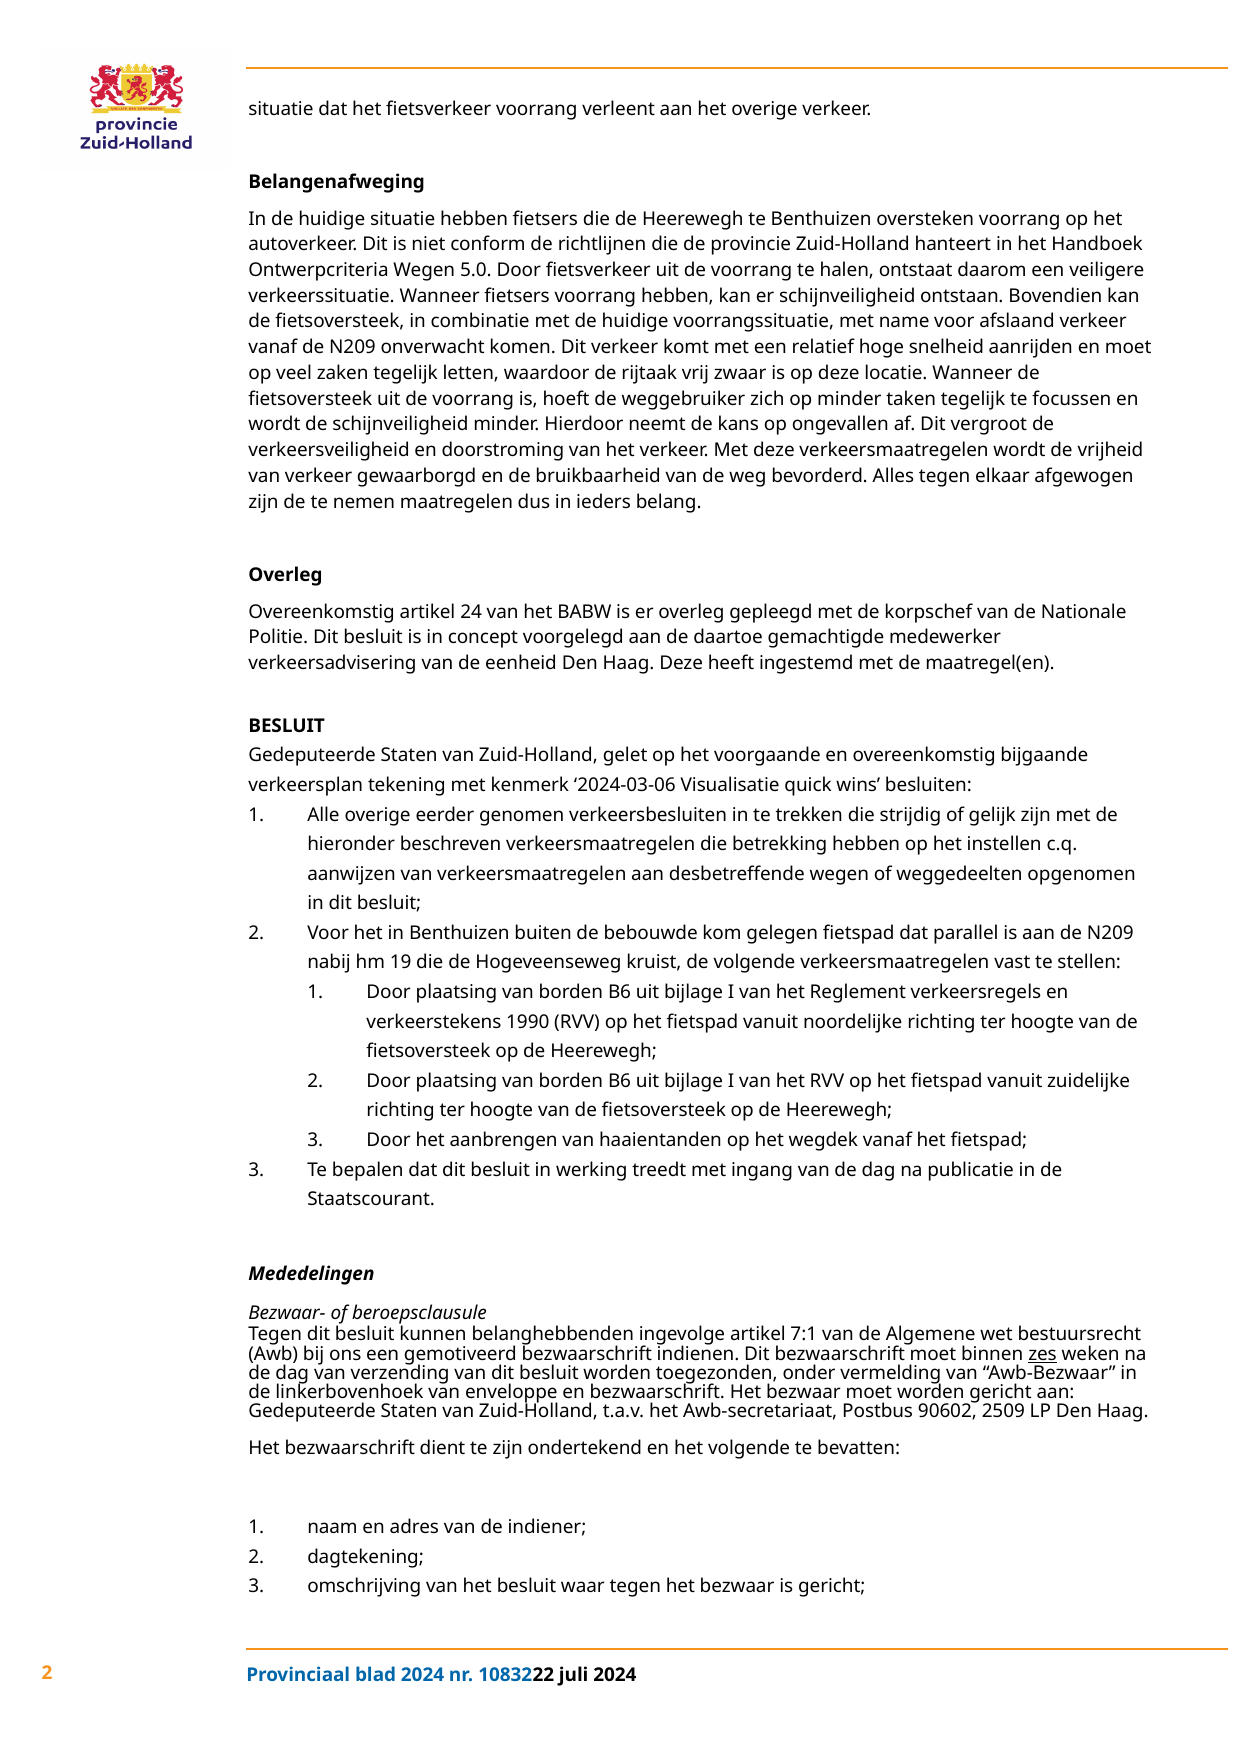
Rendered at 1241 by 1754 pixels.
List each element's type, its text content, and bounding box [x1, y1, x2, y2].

text Overleg [248, 561, 1152, 587]
list Voor het in Benthuizen buiten de bebouwde kom gelegen fietspad dat parallel is aan de N209 nabij hm 19 die de Hogeveenseweg kruist, de volgende verkeersmaatregelen vast te stellen: [248, 919, 1152, 974]
list Door plaatsing van borden B6 uit bijlage I van het RVV op het fietspad vanuit zuidelijke richting ter hoogte van de fietsoversteek op de Heerewegh; [307, 1067, 1152, 1122]
text Belangenafweging [248, 168, 1152, 194]
text In de huidige situatie hebben fietsers die de Heerewegh te Benthuizen oversteken voorrang op het autoverkeer. Dit is niet conform de richtlijnen die de provincie Zuid-Holland hanteert in het Handboek Ontwerpcriteria Wegen 5.0. Door fietsverkeer uit de voorrang te halen, ontstaat daarom een veiligere verkeerssituatie. Wanneer fietsers voorrang hebben, kan er schijnveiligheid ontstaan. Bovendien kan de fietsoversteek, in combinatie met de huidige voorrangssituatie, met name voor afslaand verkeer vanaf de N209 onverwacht komen. Dit verkeer komt met een relatief hoge snelheid aanrijden en moet op veel zaken tegelijk letten, waardoor de rijtaak vrij zwaar is op deze locatie. Wanneer de fietsoversteek uit de voorrang is, hoeft de weggebruiker zich op minder taken tegelijk te focussen en wordt de schijnveiligheid minder. Hierdoor neemt de kans op ongevallen af. Dit vergroot de verkeersveiligheid en doorstroming van het verkeer. Met deze verkeersmaatregelen wordt de vrijheid van verkeer gewaarborgd en de bruikbaarheid van de weg bevorderd. Alles tegen elkaar afgewogen zijn de te nemen maatregelen dus in ieders belang. [248, 205, 1152, 513]
list omschrijving van het besluit waar tegen het bezwaar is gericht; [248, 1572, 1152, 1598]
list Te bepalen dat dit besluit in werking treedt met ingang van de dag na publicatie in de Staatscourant. [248, 1156, 1152, 1211]
list naam en adres van de indiener; [248, 1513, 1152, 1539]
text Bezwaar- of beroepsclausule [248, 1299, 1152, 1325]
picture [41, 47, 231, 172]
list Door plaatsing van borden B6 uit bijlage I van het Reglement verkeersregels en verkeerstekens 1990 (RVV) op het fietspad vanuit noordelijke richting ter hoogte van de fietsoversteek op de Heerewegh; [307, 978, 1152, 1063]
text Het bezwaarschrift dient te zijn ondertekend en het volgende te bevatten: [248, 1439, 1152, 1459]
list Alle overige eerder genomen verkeersbesluiten in te trekken die strijdig of gelijk zijn met de hieronder beschreven verkeersmaatregelen die betrekking hebben op het instellen c.q. aanwijzen van verkeersmaatregelen aan desbetreffende wegen of weggedeelten opgenomen in dit besluit; [248, 801, 1152, 915]
text Mededelingen [248, 1260, 1152, 1286]
text BESLUIT [248, 712, 1152, 738]
list Door het aanbrengen van haaientanden op het wegdek vanaf het fietspad; [307, 1126, 1152, 1152]
list dagtekening; [248, 1543, 1152, 1569]
text Tegen dit besluit kunnen belanghebbenden ingevolge artikel 7:1 van de Algemene wet bestuursrecht (Awb) bij ons een gemotiveerd bezwaarschrift indienen. Dit bezwaarschrift moet binnen zes weken na de dag van verzending van dit besluit worden toegezonden, onder vermelding van “Awb-Bezwaar” in de linkerbovenhoek van enveloppe en bezwaarschrift. Het bezwaar moet worden gericht aan: Gedeputeerde Staten van Zuid-Holland, t.a.v. het Awb-secretariaat, Postbus 90602, 2509 LP Den Haag. [248, 1325, 1152, 1422]
text Gedeputeerde Staten van Zuid-Holland, gelet op het voorgaande en overeenkomstig bijgaande verkeersplan tekening met kenmerk ‘2024-03-06 Visualisatie quick wins’ besluiten: [248, 742, 1152, 797]
text situatie dat het fietsverkeer voorrang verleent aan het overige verkeer. [248, 95, 1152, 121]
text Overeenkomstig artikel 24 van het BABW is er overleg gepleegd met de korpschef van de Nationale Politie. Dit besluit is in concept voorgelegd aan de daartoe gemachtigde medewerker verkeersadvisering van de eenheid Den Haag. Deze heeft ingestemd met de maatregel(en). [248, 598, 1152, 675]
